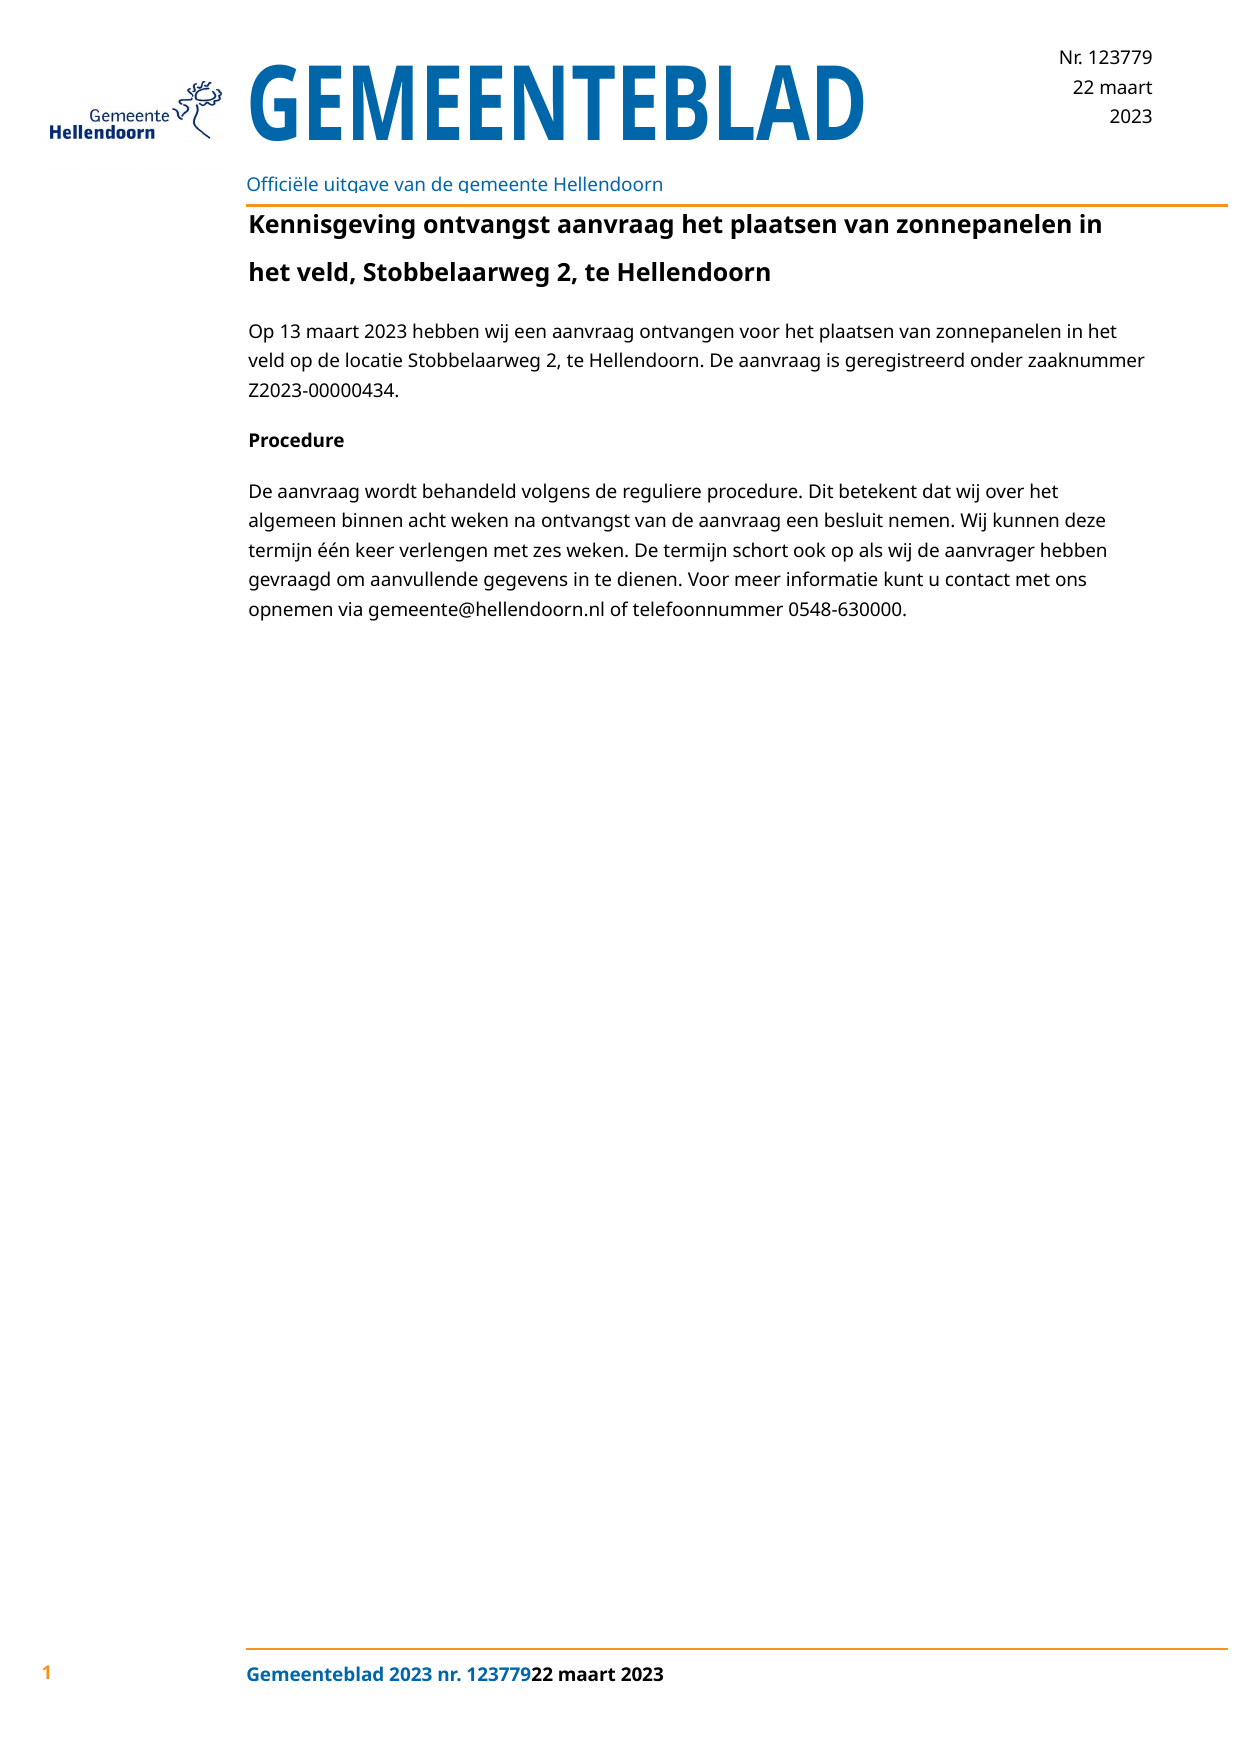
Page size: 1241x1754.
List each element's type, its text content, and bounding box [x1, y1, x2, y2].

text Procedure [248, 427, 1152, 453]
text Op 13 maart 2023 hebben wij een aanvraag ontvangen voor het plaatsen van zonnepanelen in het veld op de locatie Stobbelaarweg 2, te Hellendoorn. De aanvraag is geregistreerd onder zaaknummer Z2023-00000434. [248, 318, 1152, 403]
text De aanvraag wordt behandeld volgens de reguliere procedure. Dit betekent dat wij over het algemeen binnen acht weken na ontvangst van de aanvraag een besluit nemen. Wij kunnen deze termijn één keer verlengen met zes weken. De termijn schort ook op als wij de aanvrager hebben gevraagd om aanvullende gegevens in te dienen. Voor meer informatie kunt u contact met ons opnemen via gemeente@hellendoorn.nl of telefoonnummer 0548-630000. [248, 478, 1152, 622]
picture [41, 47, 231, 172]
text Kennisgeving ontvangst aanvraag het plaatsen van zonnepanelen in het veld, Stobbelaarweg 2, te Hellendoorn [248, 207, 1152, 288]
